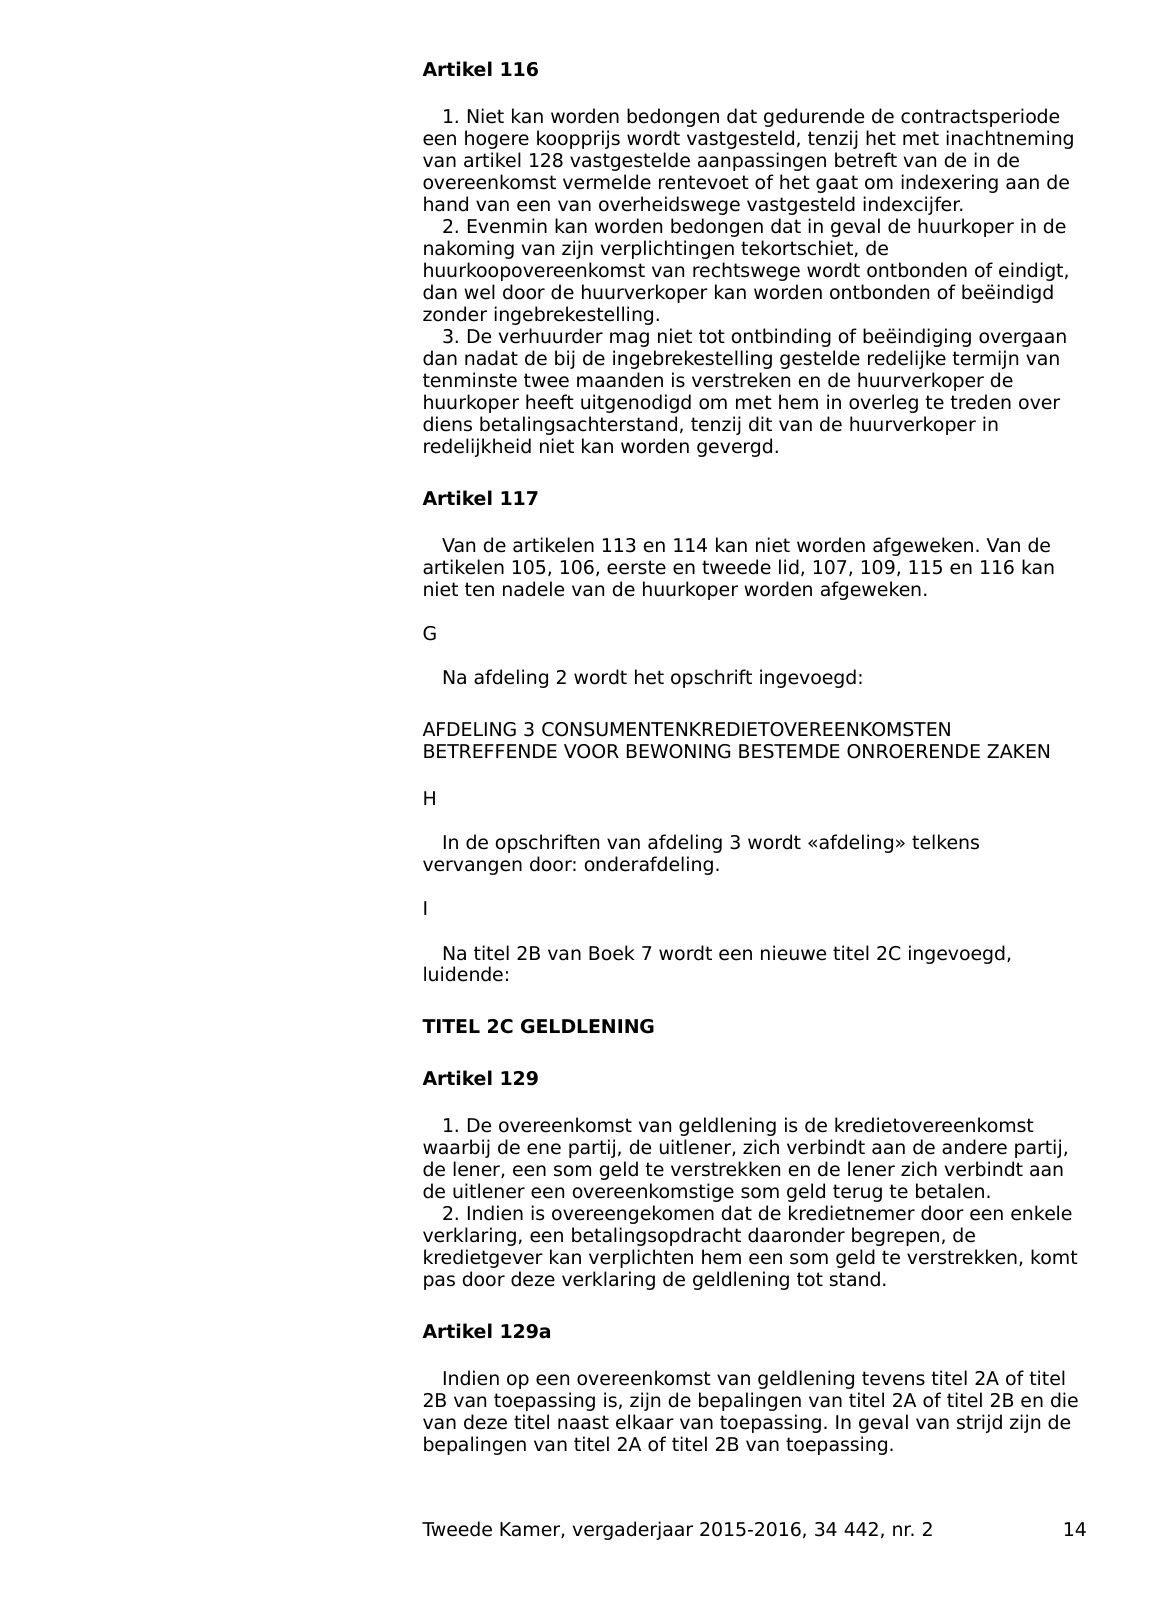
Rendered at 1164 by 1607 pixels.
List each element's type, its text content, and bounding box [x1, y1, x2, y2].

text 1. Niet kan worden bedongen dat gedurende de contractsperiode een hogere koopprijs wordt vastgesteld, tenzij het met inachtneming van artikel 128 vastgestelde aanpassingen betreft van de in de overeenkomst vermelde rentevoet of het gaat om indexering aan de hand van een van overheidswege vastgesteld indexcijfer. [422, 106, 1087, 216]
text 2. Indien is overeengekomen dat de kredietnemer door een enkele verklaring, een betalingsopdracht daaronder begrepen, de kredietgever kan verplichten hem een som geld te verstrekken, komt pas door deze verklaring de geldlening tot stand. [422, 1203, 1087, 1291]
subtitle Artikel 129a [422, 1321, 1087, 1343]
text I [422, 898, 1087, 920]
text Indien op een overeenkomst van geldlening tevens titel 2A of titel 2B van toepassing is, zijn de bepalingen van titel 2A of titel 2B en die van deze titel naast elkaar van toepassing. In geval van strijd zijn de bepalingen van titel 2A of titel 2B van toepassing. [422, 1368, 1087, 1456]
subtitle TITEL 2C GELDLENING [422, 1016, 1087, 1038]
subtitle Artikel 129 [422, 1068, 1087, 1090]
text 1. De overeenkomst van geldlening is de kredietovereenkomst waarbij de ene partij, de uitlener, zich verbindt aan de andere partij, de lener, een som geld te verstrekken en de lener zich verbindt aan de uitlener een overeenkomstige som geld terug te betalen. [422, 1115, 1087, 1203]
text G [422, 623, 1087, 645]
text H [422, 788, 1087, 810]
text Na afdeling 2 wordt het opschrift ingevoegd: [422, 667, 1087, 689]
text Na titel 2B van Boek 7 wordt een nieuwe titel 2C ingevoegd, luidende: [422, 942, 1087, 986]
text Van de artikelen 113 en 114 kan niet worden afgeweken. Van de artikelen 105, 106, eerste en tweede lid, 107, 109, 115 en 116 kan niet ten nadele van de huurkoper worden afgeweken. [422, 535, 1087, 601]
subtitle AFDELING 3 CONSUMENTENKREDIETOVEREENKOMSTEN BETREFFENDE VOOR BEWONING BESTEMDE ONROERENDE ZAKEN [422, 719, 1087, 763]
subtitle Artikel 117 [422, 488, 1087, 510]
text 2. Evenmin kan worden bedongen dat in geval de huurkoper in de nakoming van zijn verplichtingen tekortschiet, de huurkoopovereenkomst van rechtswege wordt ontbonden of eindigt, dan wel door de huurverkoper kan worden ontbonden of beëindigd zonder ingebrekestelling. [422, 216, 1087, 326]
subtitle Artikel 116 [422, 59, 1087, 81]
text In de opschriften van afdeling 3 wordt «afdeling» telkens vervangen door: onderafdeling. [422, 832, 1087, 876]
text 3. De verhuurder mag niet tot ontbinding of beëindiging overgaan dan nadat de bij de ingebrekestelling gestelde redelijke termijn van tenminste twee maanden is verstreken en de huurverkoper de huurkoper heeft uitgenodigd om met hem in overleg te treden over diens betalingsachterstand, tenzij dit van de huurverkoper in redelijkheid niet kan worden gevergd. [422, 326, 1087, 458]
